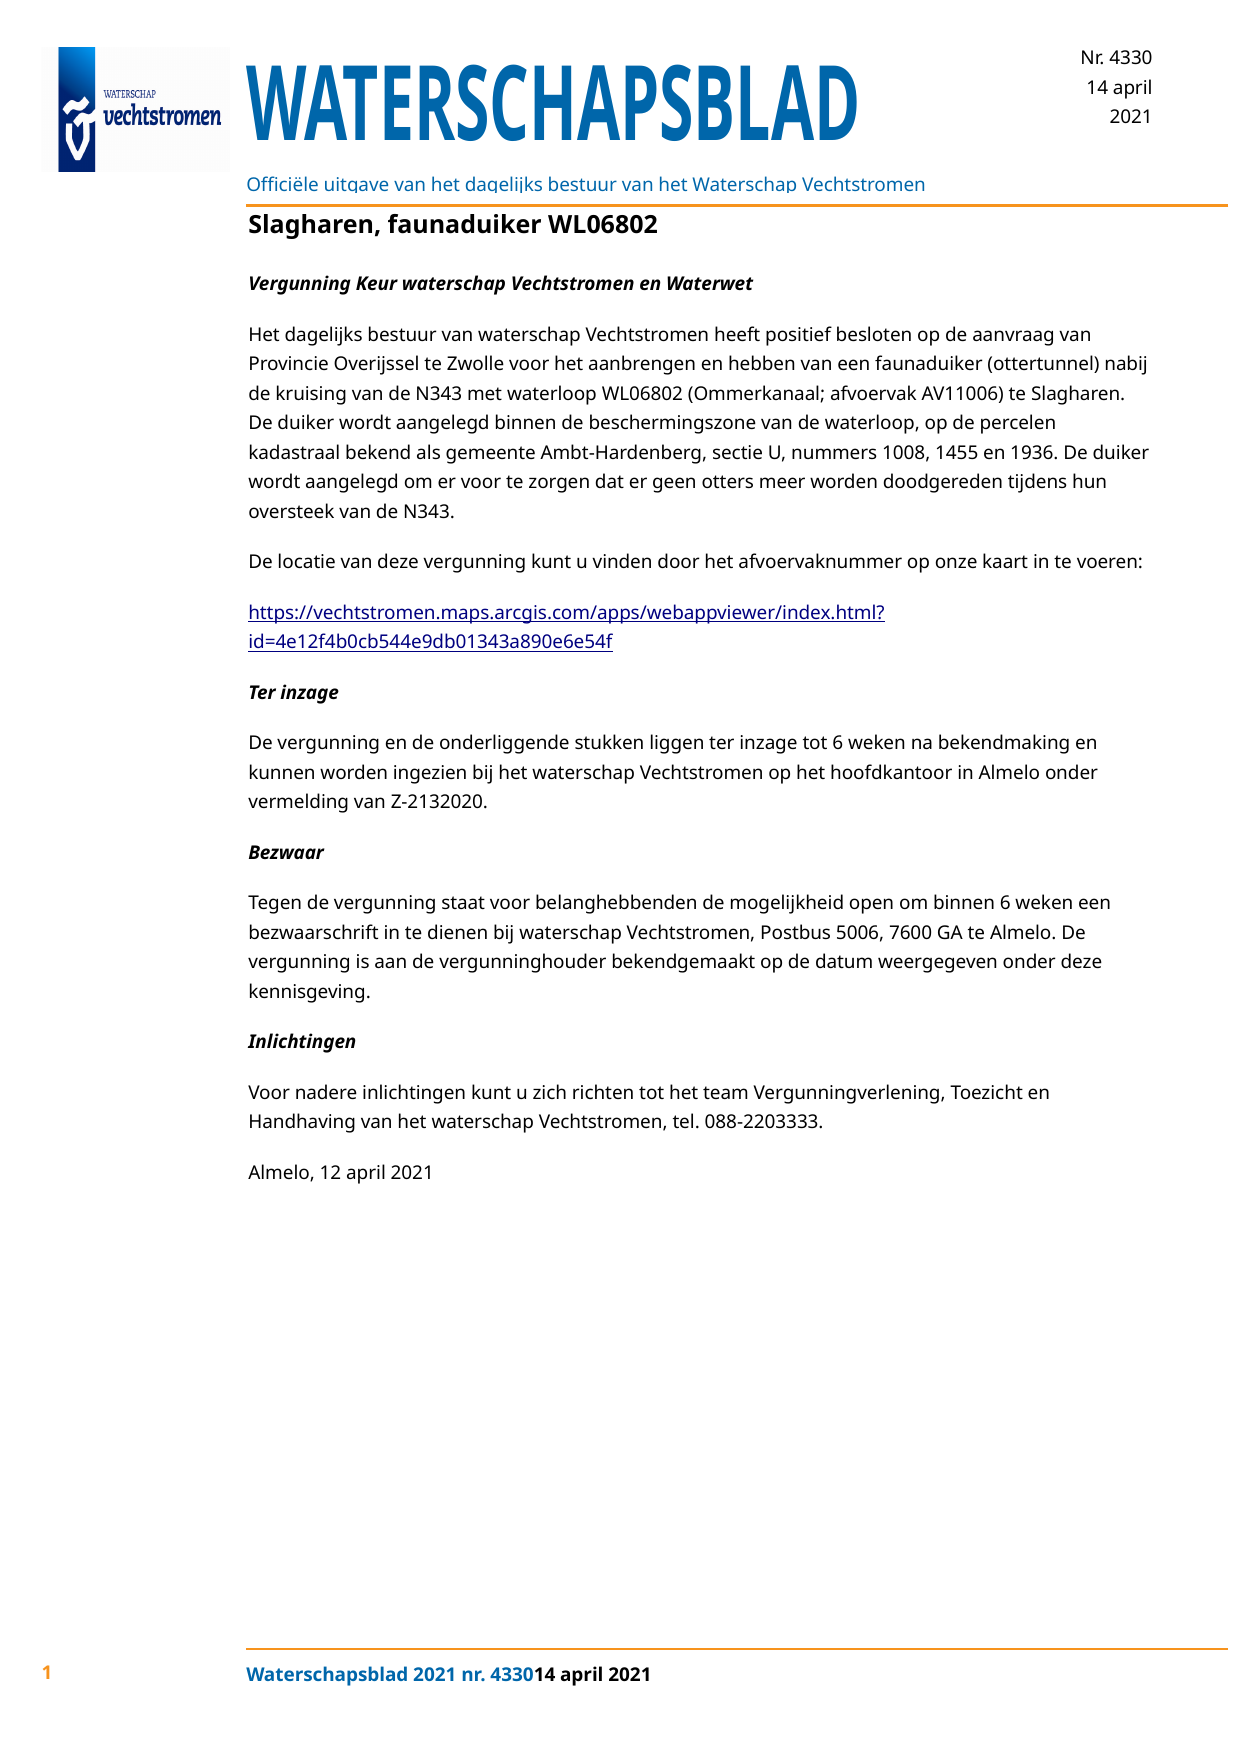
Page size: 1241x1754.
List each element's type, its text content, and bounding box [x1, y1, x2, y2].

text Tegen de vergunning staat voor belanghebbenden de mogelijkheid open om binnen 6 weken een bezwaarschrift in te dienen bij waterschap Vechtstromen, Postbus 5006, 7600 GA te Almelo. De vergunning is aan de vergunninghouder bekendgemaakt op de datum weergegeven onder deze kennisgeving. [248, 889, 1152, 1004]
text Almelo, 12 april 2021 [248, 1159, 1152, 1185]
text Slagharen, faunaduiker WL06802 [248, 207, 1152, 241]
text De vergunning en de onderliggende stukken liggen ter inzage tot 6 weken na bekendmaking en kunnen worden ingezien bij het waterschap Vechtstromen op het hoofdkantoor in Almelo onder vermelding van Z-2132020. [248, 729, 1152, 814]
text Ter inzage [248, 679, 1152, 705]
text Het dagelijks bestuur van waterschap Vechtstromen heeft positief besloten op de aanvraag van Provincie Overijssel te Zwolle voor het aanbrengen en hebben van een faunaduiker (ottertunnel) nabij de kruising van de N343 met waterloop WL06802 (Ommerkanaal; afvoervak AV11006) te Slagharen. De duiker wordt aangelegd binnen de beschermingszone van de waterloop, op de percelen kadastraal bekend als gemeente Ambt-Hardenberg, sectie U, nummers 1008, 1455 en 1936. De duiker wordt aangelegd om er voor te zorgen dat er geen otters meer worden doodgereden tijdens hun oversteek van de N343. [248, 321, 1152, 524]
text Inlichtingen [248, 1029, 1152, 1054]
text De locatie van deze vergunning kunt u vinden door het afvoervaknummer op onze kaart in te voeren: [248, 549, 1152, 574]
text https://vechtstromen.maps.arcgis.com/apps/webappviewer/index.html?id=4e12f4b0cb544e9db01343a890e6e54f [248, 599, 1152, 654]
text Vergunning Keur waterschap Vechtstromen en Waterwet [248, 270, 1152, 296]
text Bezwaar [248, 839, 1152, 865]
text Voor nadere inlichtingen kunt u zich richten tot het team Vergunningverlening, Toezicht en Handhaving van het waterschap Vechtstromen, tel. 088-2203333. [248, 1079, 1152, 1134]
picture [41, 47, 231, 172]
